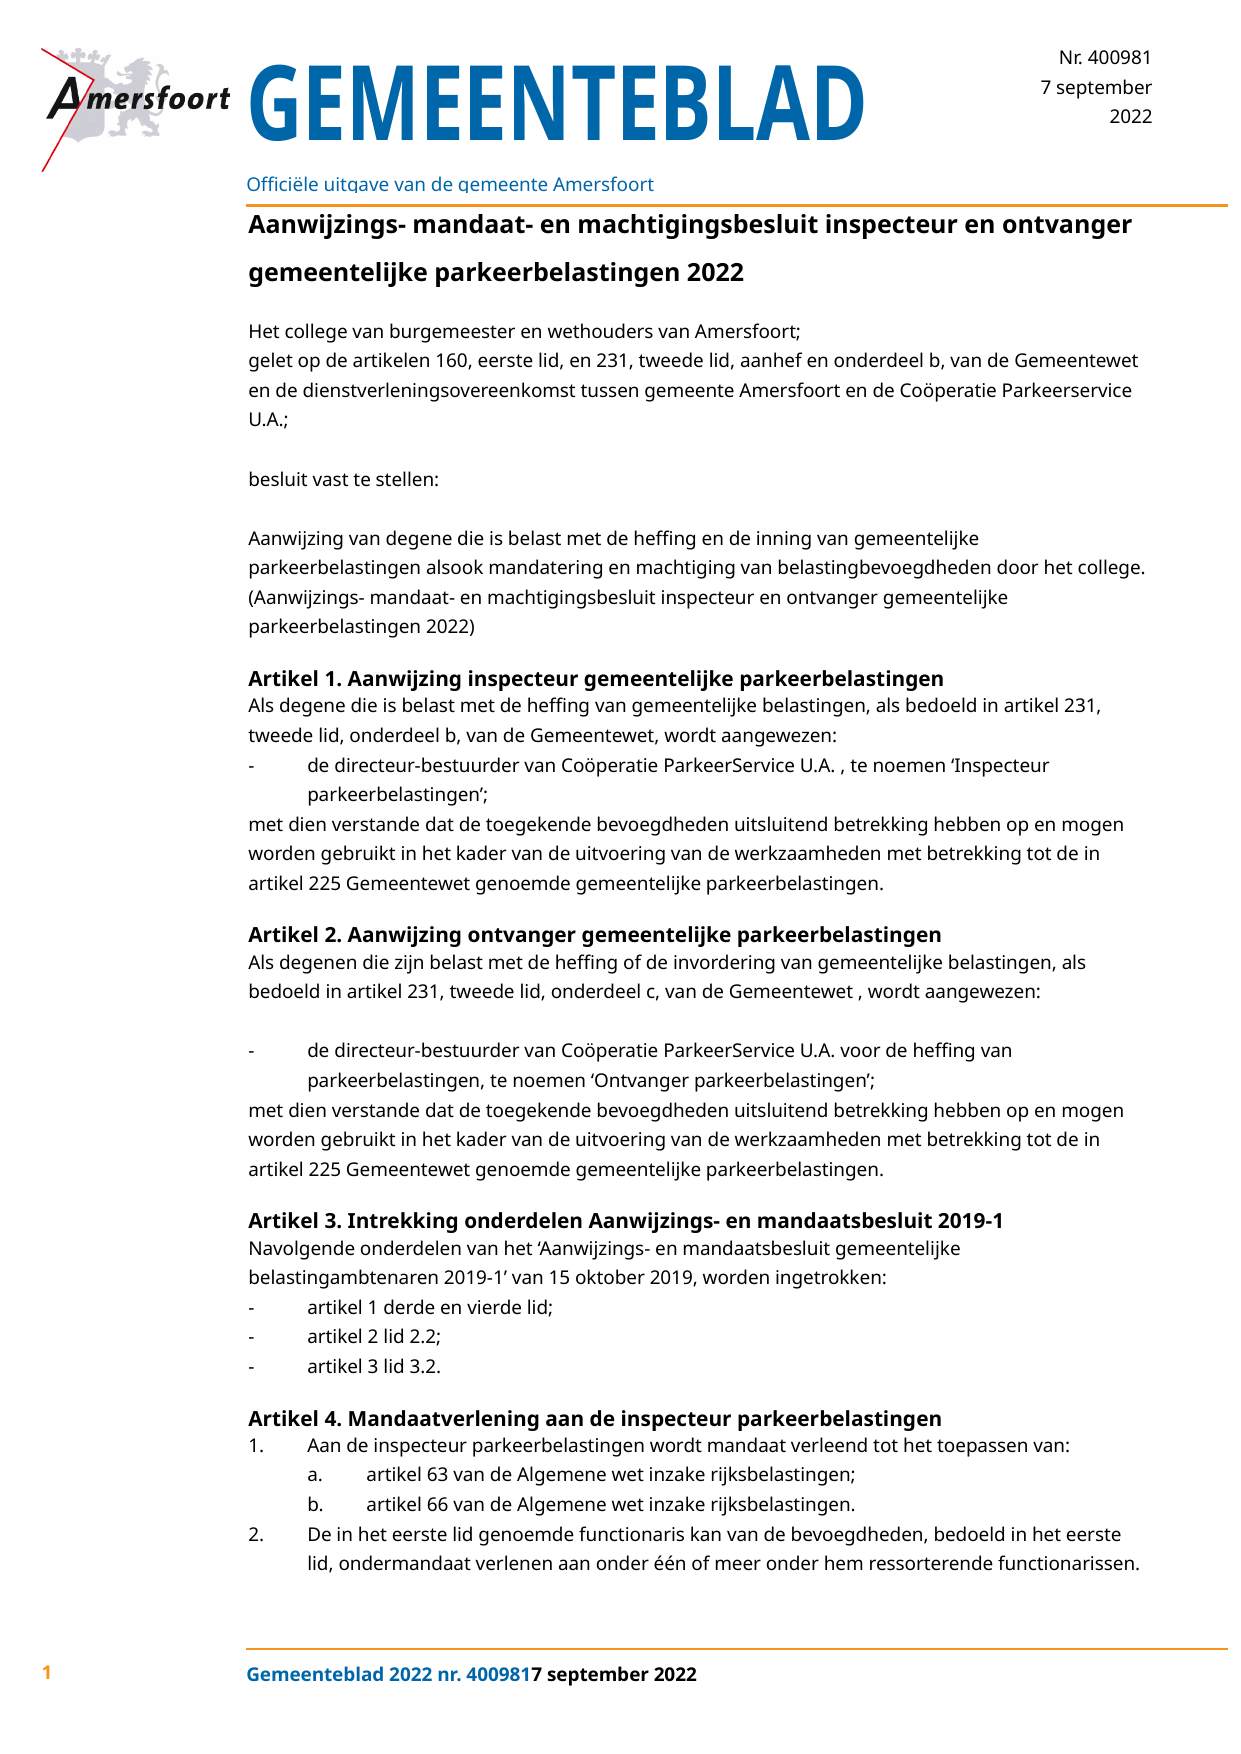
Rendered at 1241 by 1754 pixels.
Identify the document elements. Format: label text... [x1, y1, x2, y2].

list de directeur-bestuurder van Coöperatie ParkeerService U.A. , te noemen ‘Inspecteur parkeerbelastingen’; [248, 752, 1152, 807]
text Als degenen die zijn belast met de heffing of de invordering van gemeentelijke belastingen, als bedoeld in artikel 231, tweede lid, onderdeel c, van de Gemeentewet , wordt aangewezen: [248, 949, 1152, 1004]
text gelet op de artikelen 160, eerste lid, en 231, tweede lid, aanhef en onderdeel b, van de Gemeentewet en de dienstverleningsovereenkomst tussen gemeente Amersfoort en de Coöperatie Parkeerservice U.A.; [248, 347, 1152, 432]
picture [41, 47, 231, 172]
text Als degene die is belast met de heffing van gemeentelijke belastingen, als bedoeld in artikel 231, tweede lid, onderdeel b, van de Gemeentewet, wordt aangewezen: [248, 693, 1152, 748]
list de directeur-bestuurder van Coöperatie ParkeerService U.A. voor de heffing van parkeerbelastingen, te noemen ‘Ontvanger parkeerbelastingen’; [248, 1038, 1152, 1093]
list artikel 63 van de Algemene wet inzake rijksbelastingen; [307, 1462, 1152, 1487]
text Het college van burgemeester en wethouders van Amersfoort; [248, 318, 1152, 344]
text met dien verstande dat de toegekende bevoegdheden uitsluitend betrekking hebben op en mogen worden gebruikt in het kader van de uitvoering van de werkzaamheden met betrekking tot de in artikel 225 Gemeentewet genoemde gemeentelijke parkeerbelastingen. [248, 1097, 1152, 1182]
list De in het eerste lid genoemde functionaris kan van de bevoegdheden, bedoeld in het eerste lid, ondermandaat verlenen aan onder één of meer onder hem ressorterende functionarissen. [248, 1521, 1152, 1576]
list artikel 3 lid 3.2. [248, 1353, 1152, 1379]
text Artikel 3. Intrekking onderdelen Aanwijzings- en mandaatsbesluit 2019-1 [248, 1206, 1152, 1235]
text (Aanwijzings- mandaat- en machtigingsbesluit inspecteur en ontvanger gemeentelijke parkeerbelastingen 2022) [248, 584, 1152, 639]
list artikel 1 derde en vierde lid; [248, 1294, 1152, 1320]
text Artikel 1. Aanwijzing inspecteur gemeentelijke parkeerbelastingen [248, 664, 1152, 693]
text Artikel 2. Aanwijzing ontvanger gemeentelijke parkeerbelastingen [248, 921, 1152, 949]
list artikel 66 van de Algemene wet inzake rijksbelastingen. [307, 1491, 1152, 1517]
list Aan de inspecteur parkeerbelastingen wordt mandaat verleend tot het toepassen van: [248, 1432, 1152, 1458]
text Aanwijzings- mandaat- en machtigingsbesluit inspecteur en ontvanger gemeentelijke parkeerbelastingen 2022 [248, 207, 1152, 288]
list artikel 2 lid 2.2; [248, 1324, 1152, 1349]
text Artikel 4. Mandaatverlening aan de inspecteur parkeerbelastingen [248, 1404, 1152, 1432]
text Aanwijzing van degene die is belast met de heffing en de inning van gemeentelijke parkeerbelastingen alsook mandatering en machtiging van belastingbevoegdheden door het college. [248, 525, 1152, 580]
text met dien verstande dat de toegekende bevoegdheden uitsluitend betrekking hebben op en mogen worden gebruikt in het kader van de uitvoering van de werkzaamheden met betrekking tot de in artikel 225 Gemeentewet genoemde gemeentelijke parkeerbelastingen. [248, 811, 1152, 896]
text Navolgende onderdelen van het ‘Aanwijzings- en mandaatsbesluit gemeentelijke belastingambtenaren 2019-1’ van 15 oktober 2019, worden ingetrokken: [248, 1235, 1152, 1290]
text besluit vast te stellen: [248, 466, 1152, 492]
